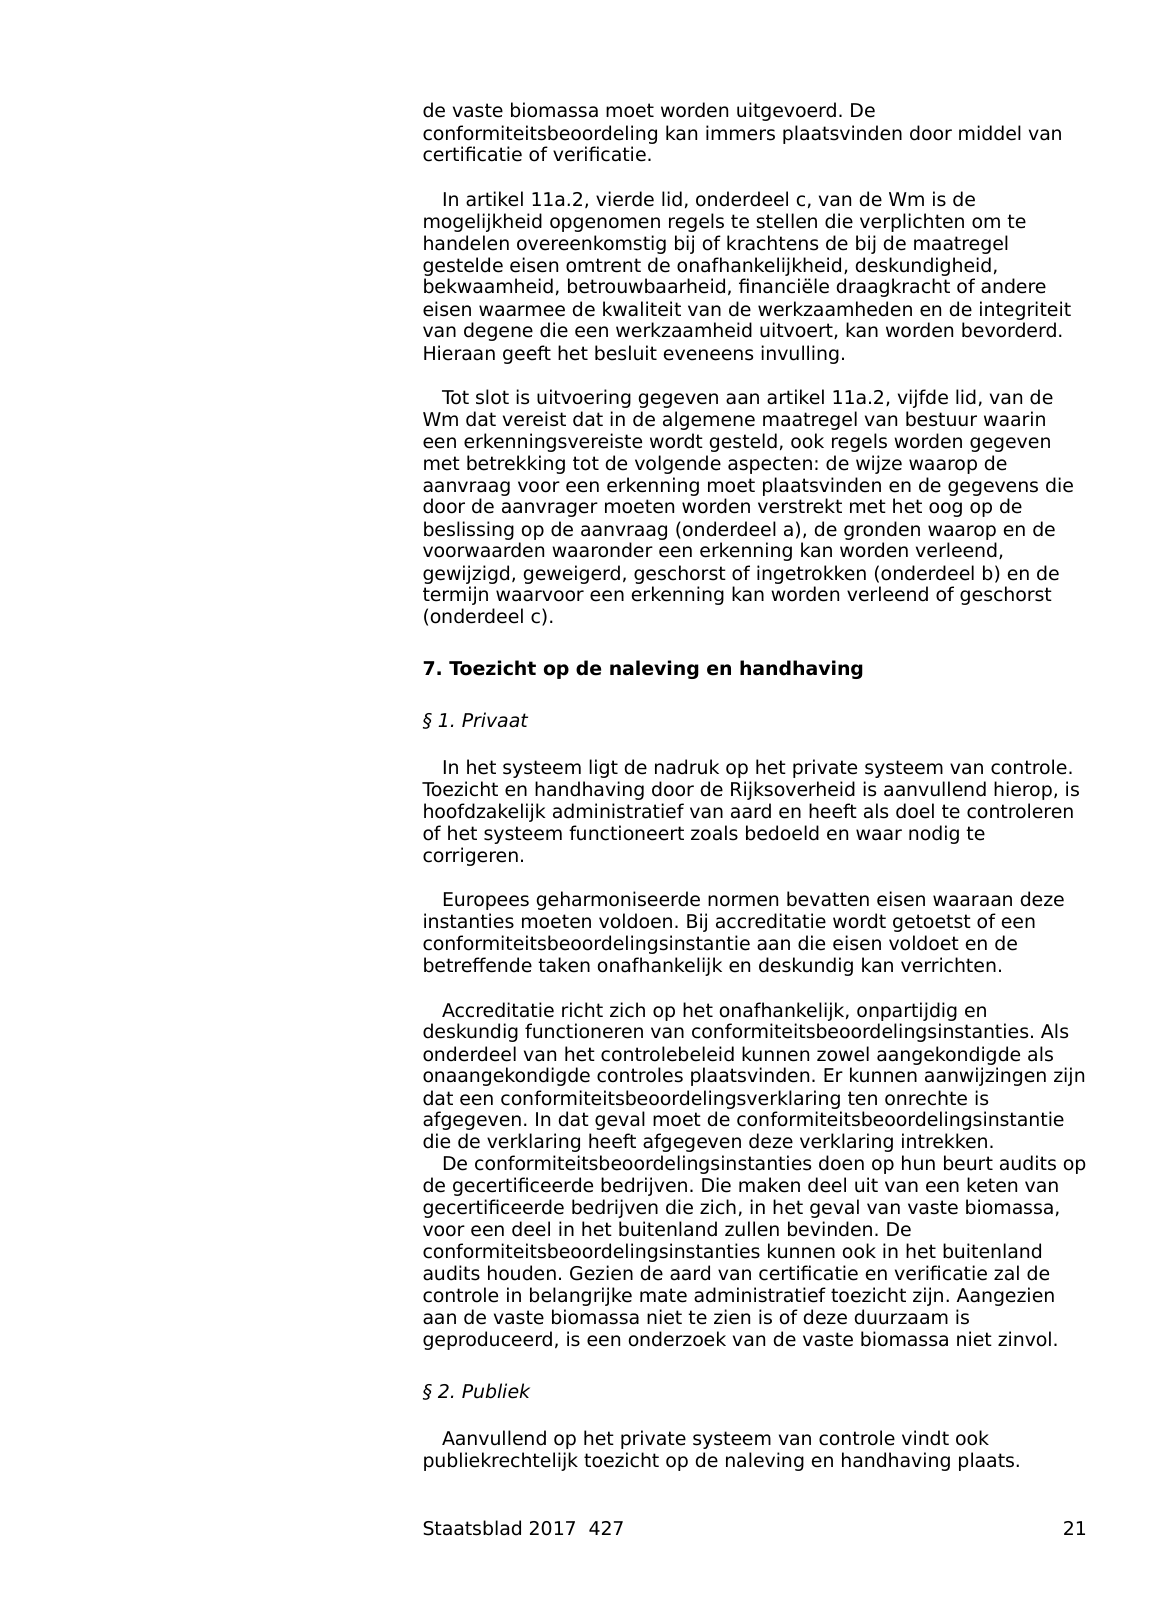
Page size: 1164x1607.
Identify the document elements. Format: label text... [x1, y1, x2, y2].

text In het systeem ligt de nadruk op het private systeem van controle. Toezicht en handhaving door de Rijksoverheid is aanvullend hierop, is hoofdzakelijk administratief van aard en heeft als doel te controleren of het systeem functioneert zoals bedoeld en waar nodig te corrigeren. [422, 757, 1087, 867]
subtitle § 2. Publiek [422, 1381, 1087, 1403]
text de vaste biomassa moet worden uitgevoerd. De conformiteitsbeoordeling kan immers plaatsvinden door middel van certificatie of verificatie. [422, 100, 1087, 166]
text Aanvullend op het private systeem van controle vindt ook publiekrechtelijk toezicht op de naleving en handhaving plaats. [422, 1428, 1087, 1472]
subtitle § 1. Privaat [422, 710, 1087, 732]
subtitle 7. Toezicht op de naleving en handhaving [422, 658, 1087, 680]
text De conformiteitsbeoordelingsinstanties doen op hun beurt audits op de gecertificeerde bedrijven. Die maken deel uit van een keten van gecertificeerde bedrijven die zich, in het geval van vaste biomassa, voor een deel in het buitenland zullen bevinden. De conformiteitsbeoordelingsinstanties kunnen ook in het buitenland audits houden. Gezien de aard van certificatie en verificatie zal de controle in belangrijke mate administratief toezicht zijn. Aangezien aan de vaste biomassa niet te zien is of deze duurzaam is geproduceerd, is een onderzoek van de vaste biomassa niet zinvol. [422, 1153, 1087, 1351]
text Tot slot is uitvoering gegeven aan artikel 11a.2, vijfde lid, van de Wm dat vereist dat in de algemene maatregel van bestuur waarin een erkenningsvereiste wordt gesteld, ook regels worden gegeven met betrekking tot de volgende aspecten: de wijze waarop de aanvraag voor een erkenning moet plaatsvinden en de gegevens die door de aanvrager moeten worden verstrekt met het oog op de beslissing op de aanvraag (onderdeel a), de gronden waarop en de voorwaarden waaronder een erkenning kan worden verleend, gewijzigd, geweigerd, geschorst of ingetrokken (onderdeel b) en de termijn waarvoor een erkenning kan worden verleend of geschorst (onderdeel c). [422, 387, 1087, 628]
text Accreditatie richt zich op het onafhankelijk, onpartijdig en deskundig functioneren van conformiteitsbeoordelingsinstanties. Als onderdeel van het controlebeleid kunnen zowel aangekondigde als onaangekondigde controles plaatsvinden. Er kunnen aanwijzingen zijn dat een conformiteitsbeoordelingsverklaring ten onrechte is afgegeven. In dat geval moet de conformiteitsbeoordelingsinstantie die de verklaring heeft afgegeven deze verklaring intrekken. [422, 999, 1087, 1153]
text In artikel 11a.2, vierde lid, onderdeel c, van de Wm is de mogelijkheid opgenomen regels te stellen die verplichten om te handelen overeenkomstig bij of krachtens de bij de maatregel gestelde eisen omtrent de onafhankelijkheid, deskundigheid, bekwaamheid, betrouwbaarheid, financiële draagkracht of andere eisen waarmee de kwaliteit van de werkzaamheden en de integriteit van degene die een werkzaamheid uitvoert, kan worden bevorderd. Hieraan geeft het besluit eveneens invulling. [422, 188, 1087, 364]
text Europees geharmoniseerde normen bevatten eisen waaraan deze instanties moeten voldoen. Bij accreditatie wordt getoetst of een conformiteitsbeoordelingsinstantie aan die eisen voldoet en de betreffende taken onafhankelijk en deskundig kan verrichten. [422, 889, 1087, 977]
